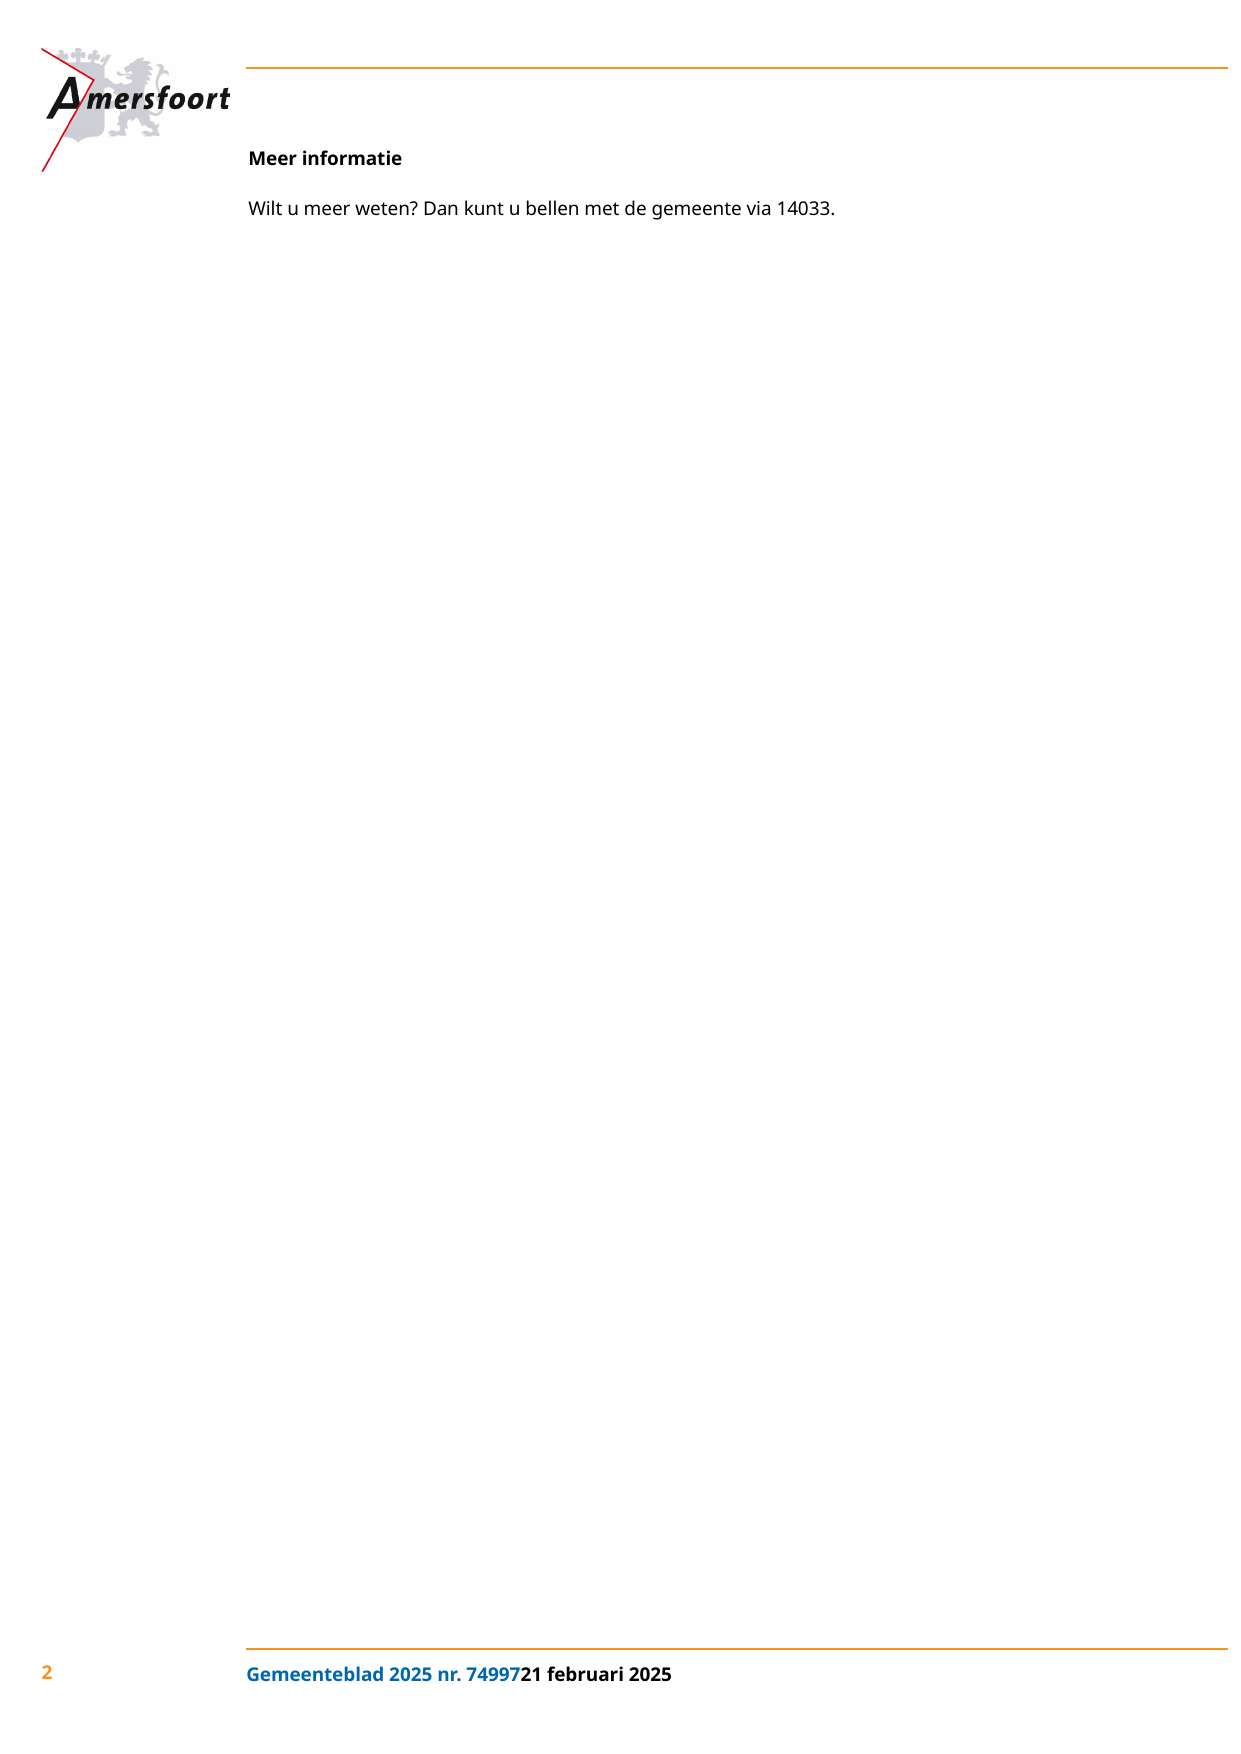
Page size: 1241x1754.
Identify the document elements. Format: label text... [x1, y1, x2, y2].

text Meer informatie [248, 145, 1152, 171]
text Wilt u meer weten? Dan kunt u bellen met de gemeente via 14033. [248, 196, 1152, 221]
picture [41, 47, 231, 172]
